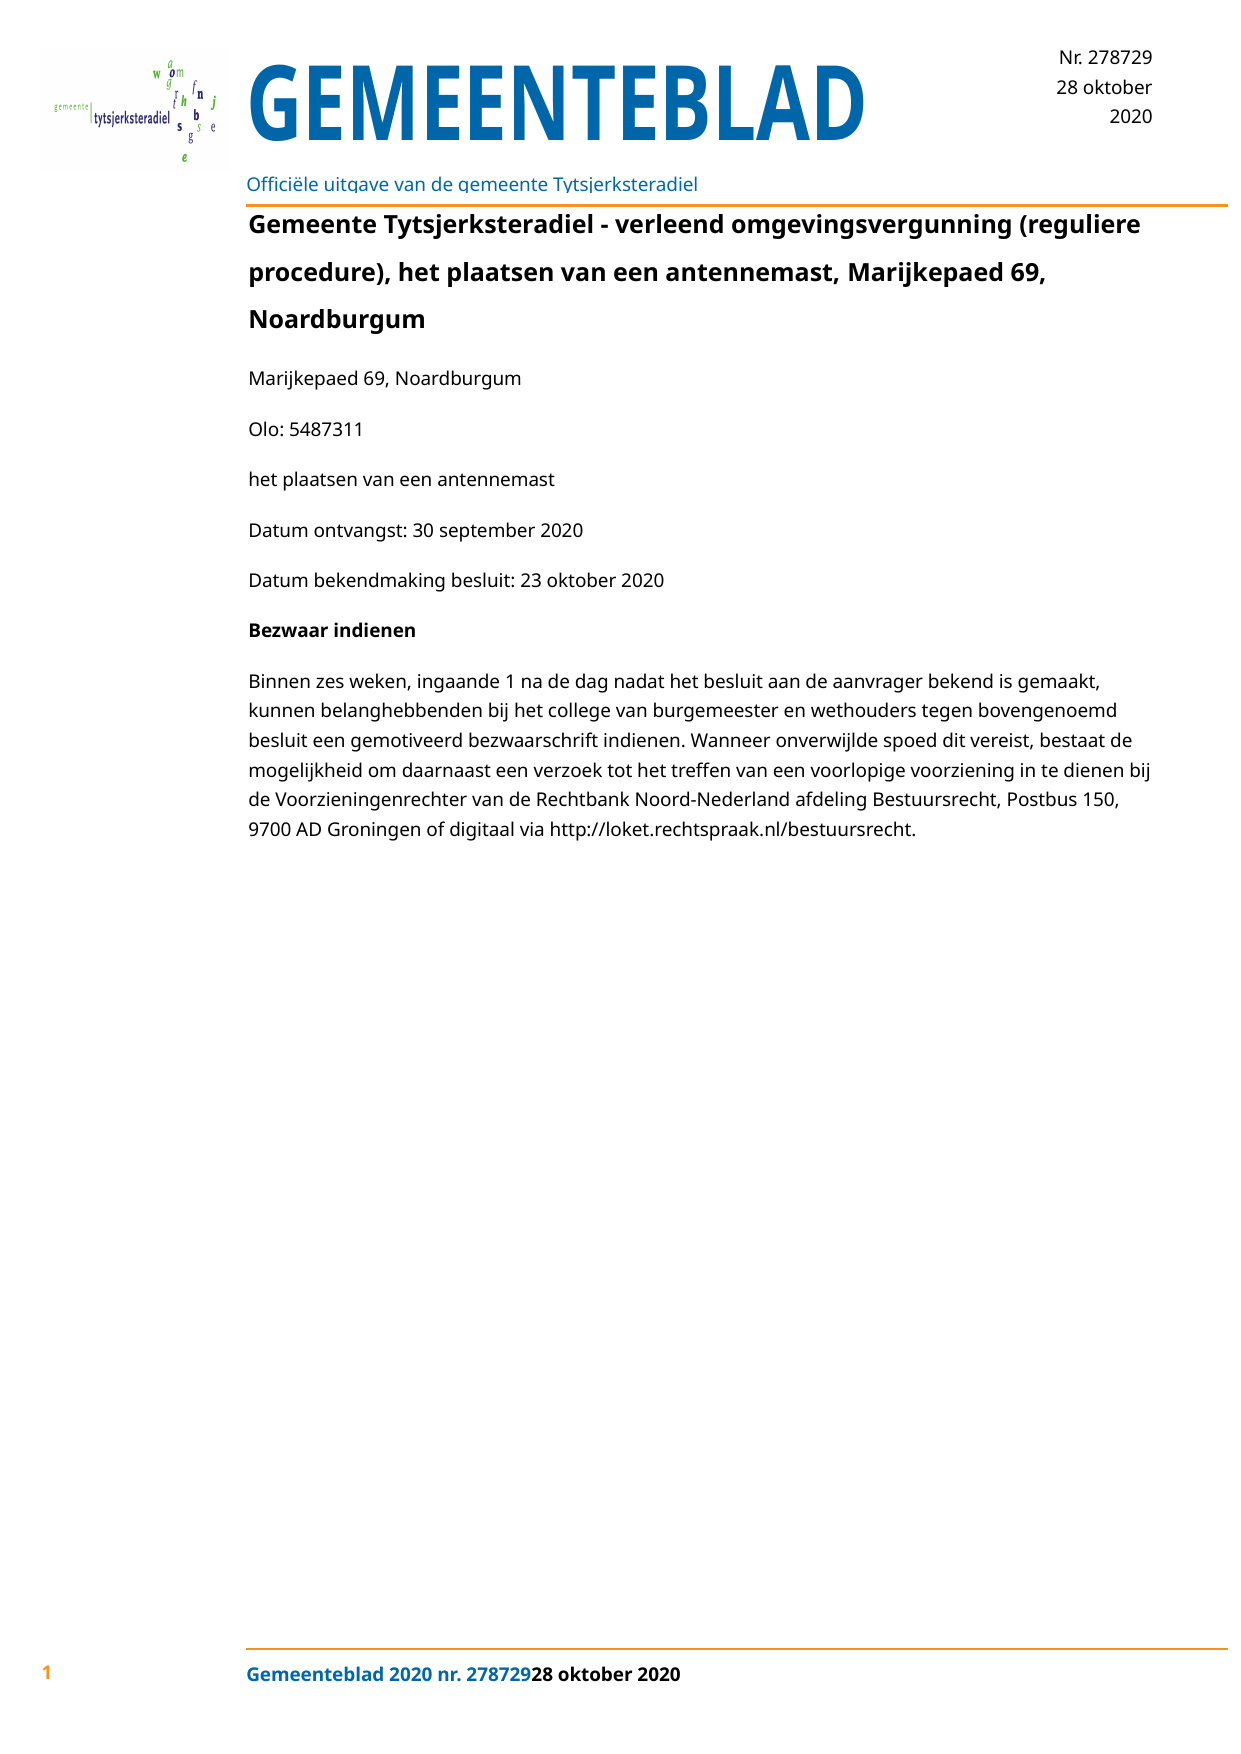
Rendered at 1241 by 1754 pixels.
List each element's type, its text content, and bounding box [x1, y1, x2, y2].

text Datum bekendmaking besluit: 23 oktober 2020 [248, 567, 1152, 593]
text Olo: 5487311 [248, 416, 1152, 442]
picture [41, 47, 231, 172]
text Binnen zes weken, ingaande 1 na de dag nadat het besluit aan de aanvrager bekend is gemaakt, kunnen belanghebbenden bij het college van burgemeester en wethouders tegen bovengenoemd besluit een gemotiveerd bezwaarschrift indienen. Wanneer onverwijlde spoed dit vereist, bestaat de mogelijkheid om daarnaast een verzoek tot het treffen van een voorlopige voorziening in te dienen bij de Voorzieningenrechter van de Rechtbank Noord-Nederland afdeling Bestuursrecht, Postbus 150, 9700 AD Groningen of digitaal via http://loket.rechtspraak.nl/bestuursrecht. [248, 668, 1152, 842]
text Gemeente Tytsjerksteradiel - verleend omgevingsvergunning (reguliere procedure), het plaatsen van een antennemast, Marijkepaed 69, Noardburgum [248, 207, 1152, 336]
text Marijkepaed 69, Noardburgum [248, 366, 1152, 391]
text het plaatsen van een antennemast [248, 466, 1152, 492]
text Datum ontvangst: 30 september 2020 [248, 517, 1152, 542]
text Bezwaar indienen [248, 618, 1152, 643]
